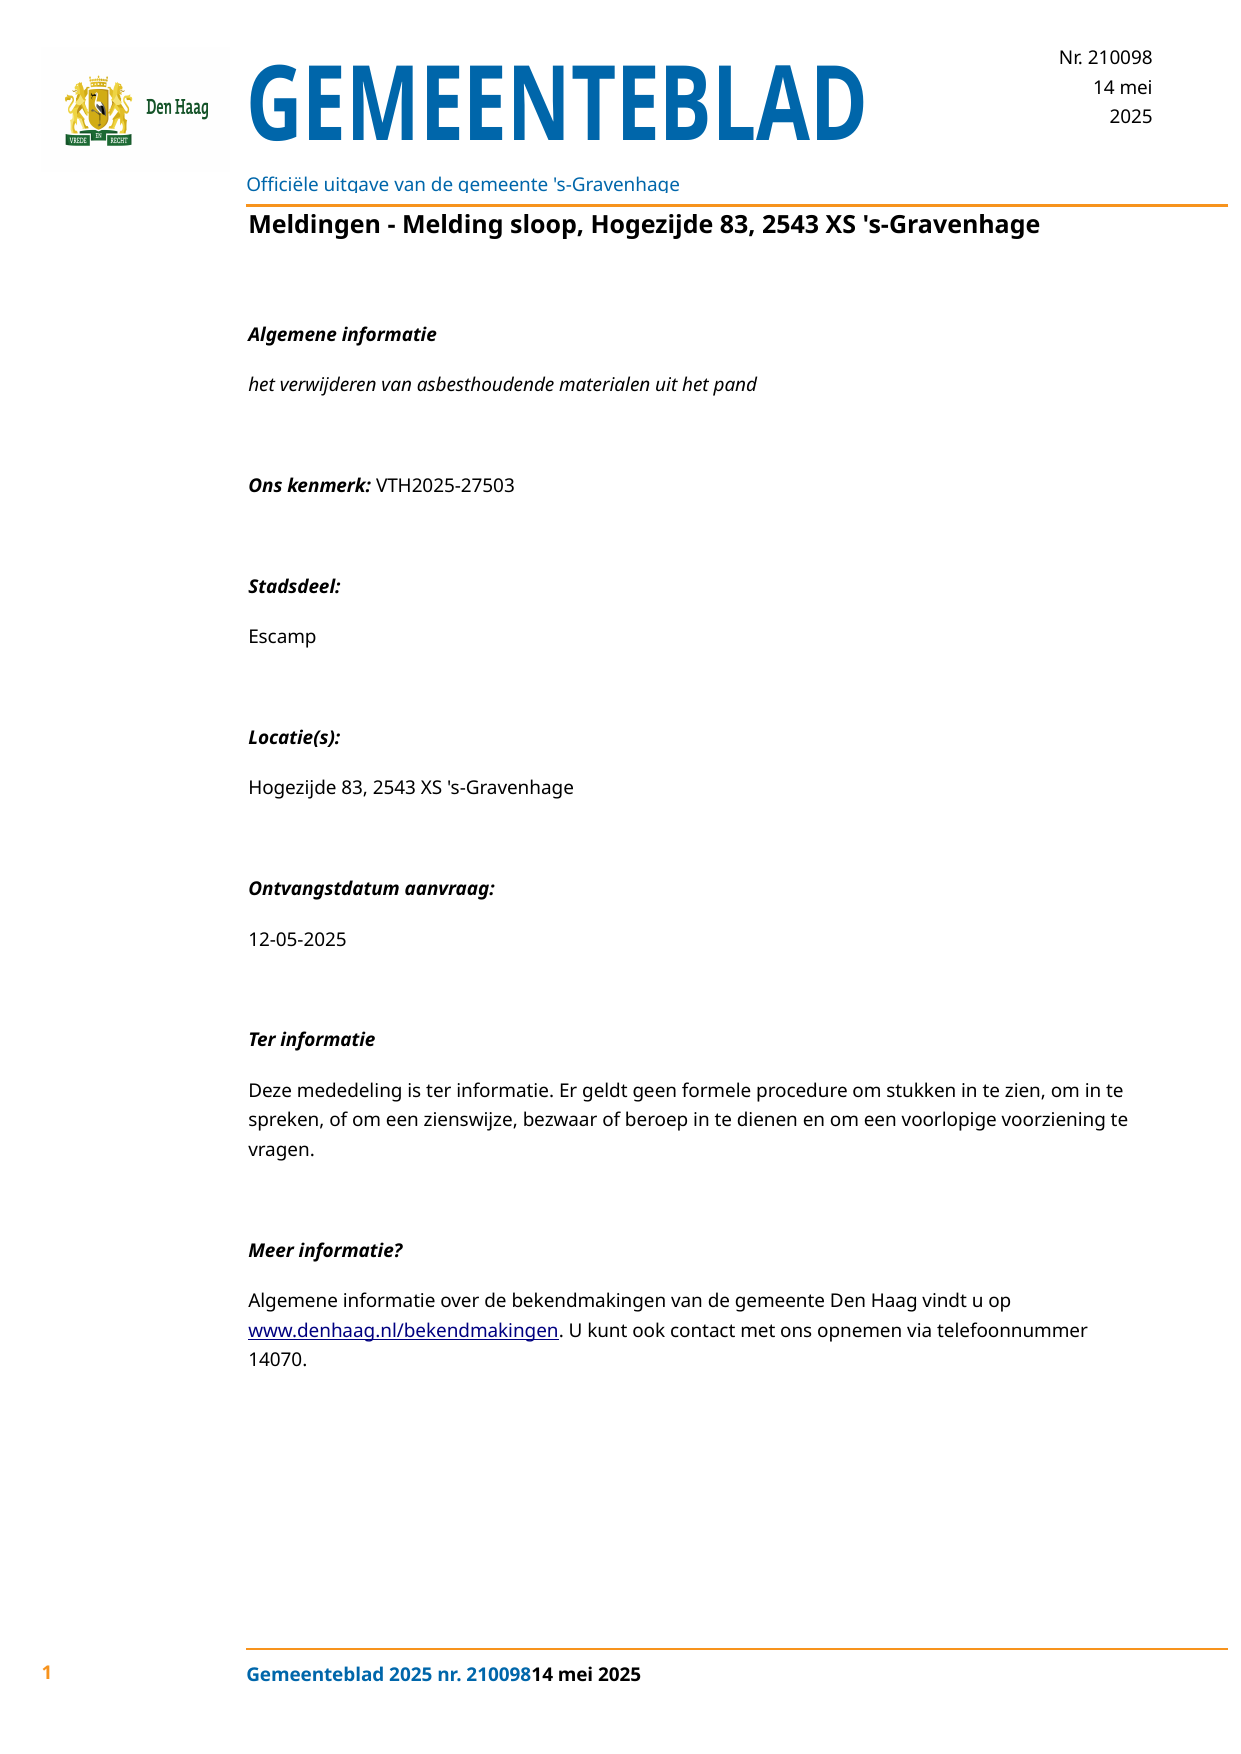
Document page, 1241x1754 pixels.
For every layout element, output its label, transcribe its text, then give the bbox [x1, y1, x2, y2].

text Ontvangstdatum aanvraag: [248, 875, 1152, 901]
picture [41, 47, 231, 172]
text het verwijderen van asbesthoudende materialen uit het pand [248, 371, 1152, 397]
text Stadsdeel: [248, 573, 1152, 598]
text Ter informatie [248, 1027, 1152, 1052]
text Escamp [248, 623, 1152, 649]
text 12-05-2025 [248, 926, 1152, 951]
text Algemene informatie over de bekendmakingen van de gemeente Den Haag vindt u op www.denhaag.nl/bekendmakingen. U kunt ook contact met ons opnemen via telefoonnummer 14070. [248, 1287, 1152, 1372]
text Meldingen - Melding sloop, Hogezijde 83, 2543 XS 's-Gravenhage [248, 207, 1152, 241]
text Meer informatie? [248, 1237, 1152, 1263]
text Hogezijde 83, 2543 XS 's-Gravenhage [248, 774, 1152, 800]
text Deze mededeling is ter informatie. Er geldt geen formele procedure om stukken in te zien, om in te spreken, of om een zienswijze, bezwaar of beroep in te dienen en om een voorlopige voorziening te vragen. [248, 1077, 1152, 1162]
text Locatie(s): [248, 724, 1152, 750]
text Ons kenmerk: VTH2025-27503 [248, 472, 1152, 498]
text Algemene informatie [248, 321, 1152, 346]
